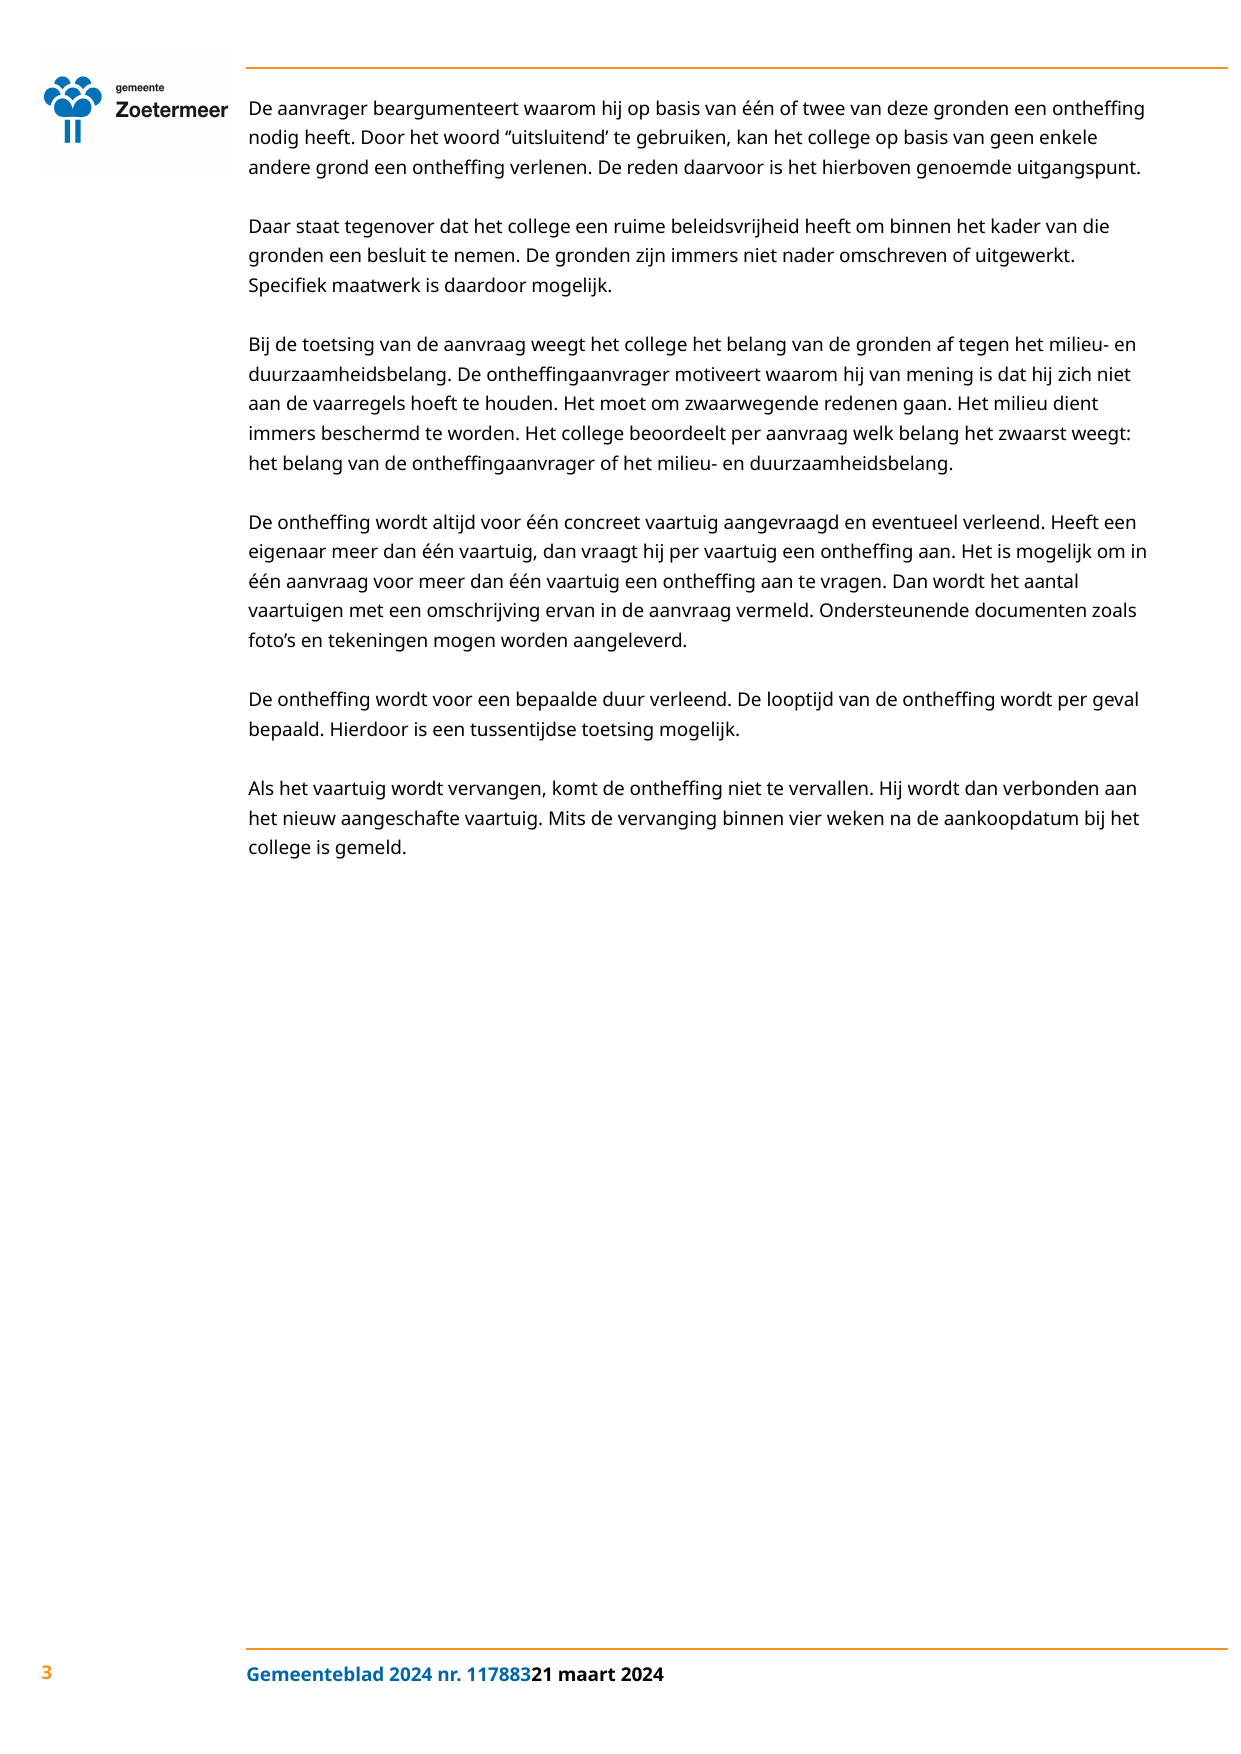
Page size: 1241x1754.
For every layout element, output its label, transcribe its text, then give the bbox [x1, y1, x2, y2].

text Daar staat tegenover dat het college een ruime beleidsvrijheid heeft om binnen het kader van die gronden een besluit te nemen. De gronden zijn immers niet nader omschreven of uitgewerkt. Specifiek maatwerk is daardoor mogelijk. [248, 213, 1152, 298]
text De ontheffing wordt altijd voor één concreet vaartuig aangevraagd en eventueel verleend. Heeft een eigenaar meer dan één vaartuig, dan vraagt hij per vaartuig een ontheffing aan. Het is mogelijk om in één aanvraag voor meer dan één vaartuig een ontheffing aan te vragen. Dan wordt het aantal vaartuigen met een omschrijving ervan in de aanvraag vermeld. Ondersteunende documenten zoals foto’s en tekeningen mogen worden aangeleverd. [248, 509, 1152, 653]
text De ontheffing wordt voor een bepaalde duur verleend. De looptijd van de ontheffing wordt per geval bepaald. Hierdoor is een tussentijdse toetsing mogelijk. [248, 686, 1152, 742]
text De aanvrager beargumenteert waarom hij op basis van één of twee van deze gronden een ontheffing nodig heeft. Door het woord ‘’uitsluitend’ te gebruiken, kan het college op basis van geen enkele andere grond een ontheffing verlenen. De reden daarvoor is het hierboven genoemde uitgangspunt. [248, 95, 1152, 180]
text Als het vaartuig wordt vervangen, komt de ontheffing niet te vervallen. Hij wordt dan verbonden aan het nieuw aangeschafte vaartuig. Mits de vervanging binnen vier weken na de aankoopdatum bij het college is gemeld. [248, 775, 1152, 860]
text Bij de toetsing van de aanvraag weegt het college het belang van de gronden af tegen het milieu- en duurzaamheidsbelang. De ontheffingaanvrager motiveert waarom hij van mening is dat hij zich niet aan de vaarregels hoeft te houden. Het moet om zwaarwegende redenen gaan. Het milieu dient immers beschermd te worden. Het college beoordeelt per aanvraag welk belang het zwaarst weegt: het belang van de ontheffingaanvrager of het milieu- en duurzaamheidsbelang. [248, 331, 1152, 476]
picture [41, 47, 231, 172]
